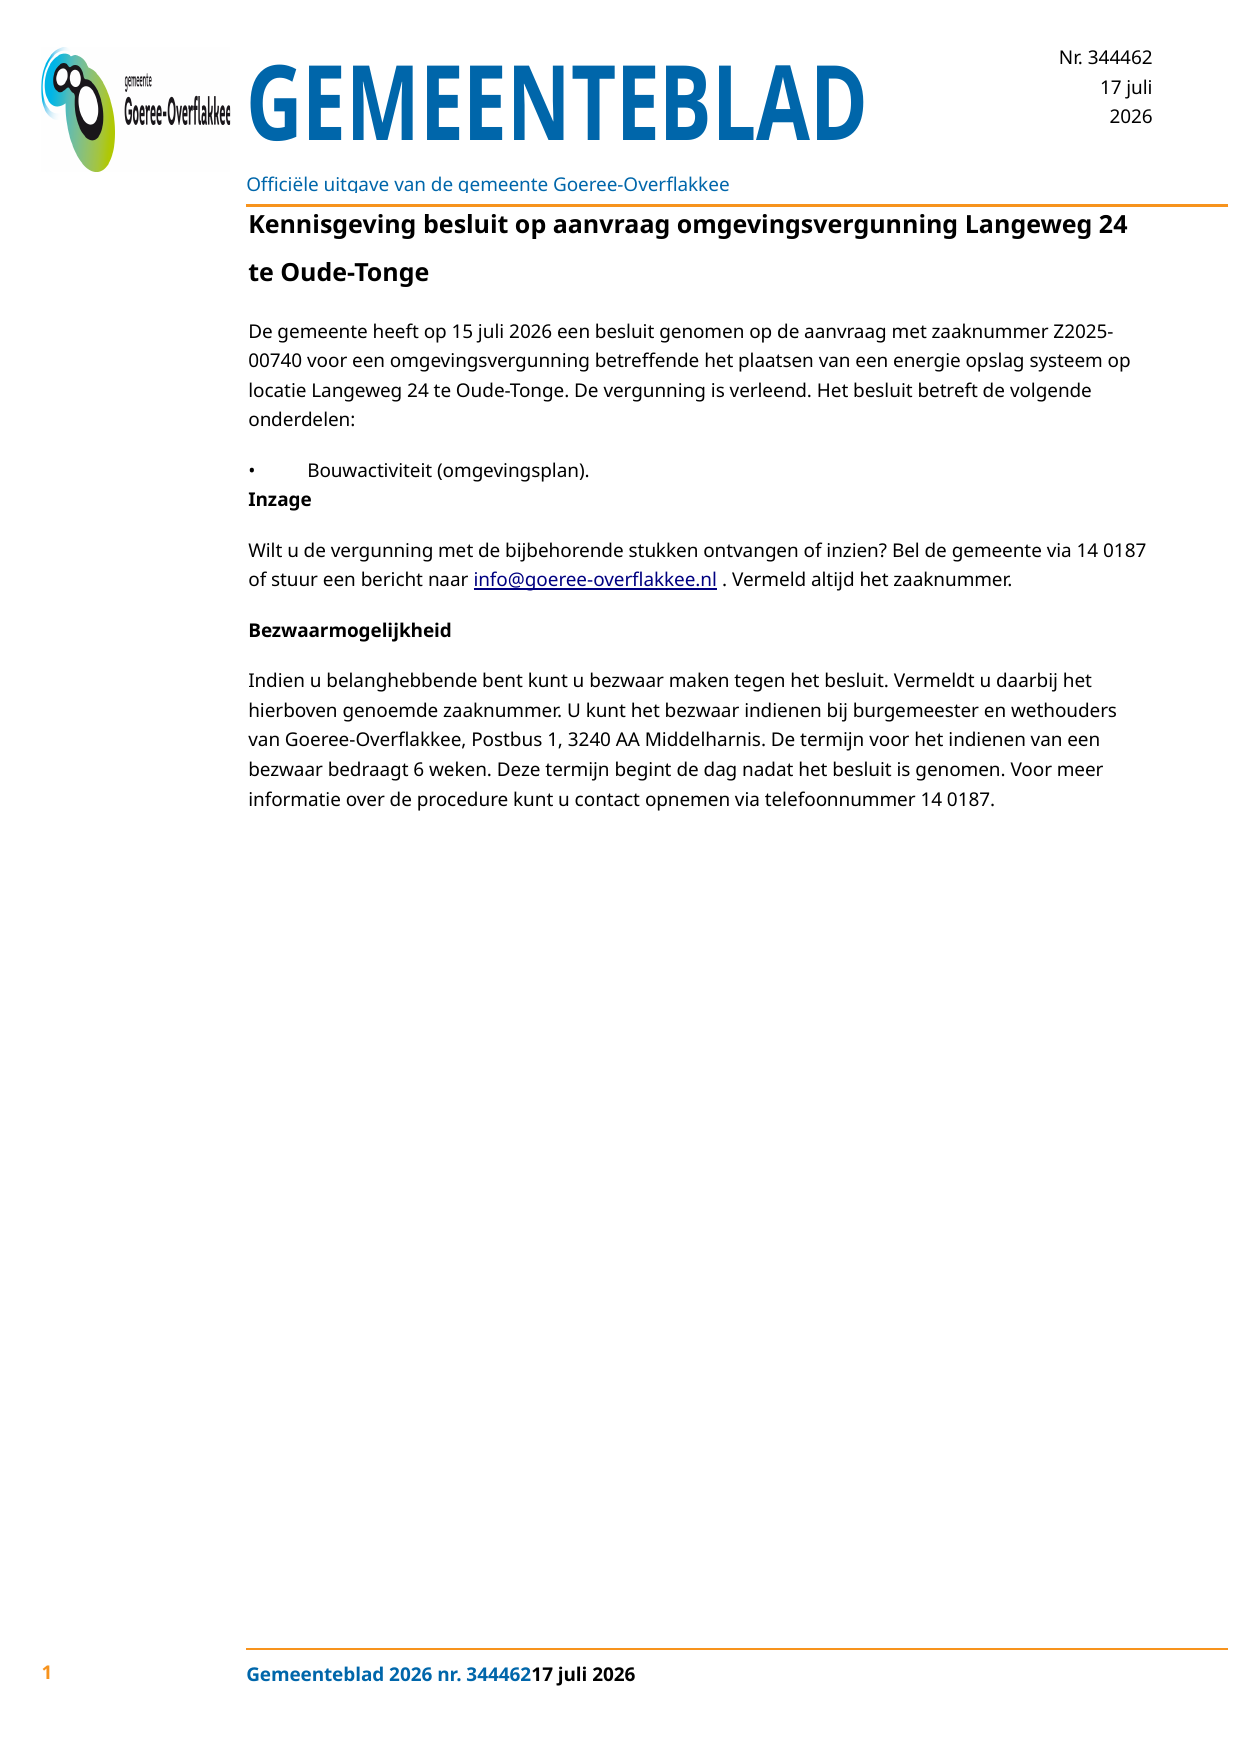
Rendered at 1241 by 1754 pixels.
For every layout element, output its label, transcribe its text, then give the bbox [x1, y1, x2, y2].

text Bezwaarmogelijkheid [248, 617, 1152, 643]
text Wilt u de vergunning met de bijbehorende stukken ontvangen of inzien? Bel de gemeente via 14 0187 of stuur een bericht naar info@goeree-overflakkee.nl . Vermeld altijd het zaaknummer. [248, 537, 1152, 592]
list Bouwactiviteit (omgevingsplan). [248, 457, 1152, 483]
text Kennisgeving besluit op aanvraag omgevingsvergunning Langeweg 24 te Oude-Tonge [248, 207, 1152, 288]
text Inzage [248, 487, 1152, 512]
picture [41, 47, 231, 172]
text De gemeente heeft op 15 juli 2026 een besluit genomen op de aanvraag met zaaknummer Z2025-00740 voor een omgevingsvergunning betreffende het plaatsen van een energie opslag systeem op locatie Langeweg 24 te Oude-Tonge. De vergunning is verleend. Het besluit betreft de volgende onderdelen: [248, 318, 1152, 432]
text Indien u belanghebbende bent kunt u bezwaar maken tegen het besluit. Vermeldt u daarbij het hierboven genoemde zaaknummer. U kunt het bezwaar indienen bij burgemeester en wethouders van Goeree-Overflakkee, Postbus 1, 3240 AA Middelharnis. De termijn voor het indienen van een bezwaar bedraagt 6 weken. Deze termijn begint de dag nadat het besluit is genomen. Voor meer informatie over de procedure kunt u contact opnemen via telefoonnummer 14 0187. [248, 667, 1152, 812]
